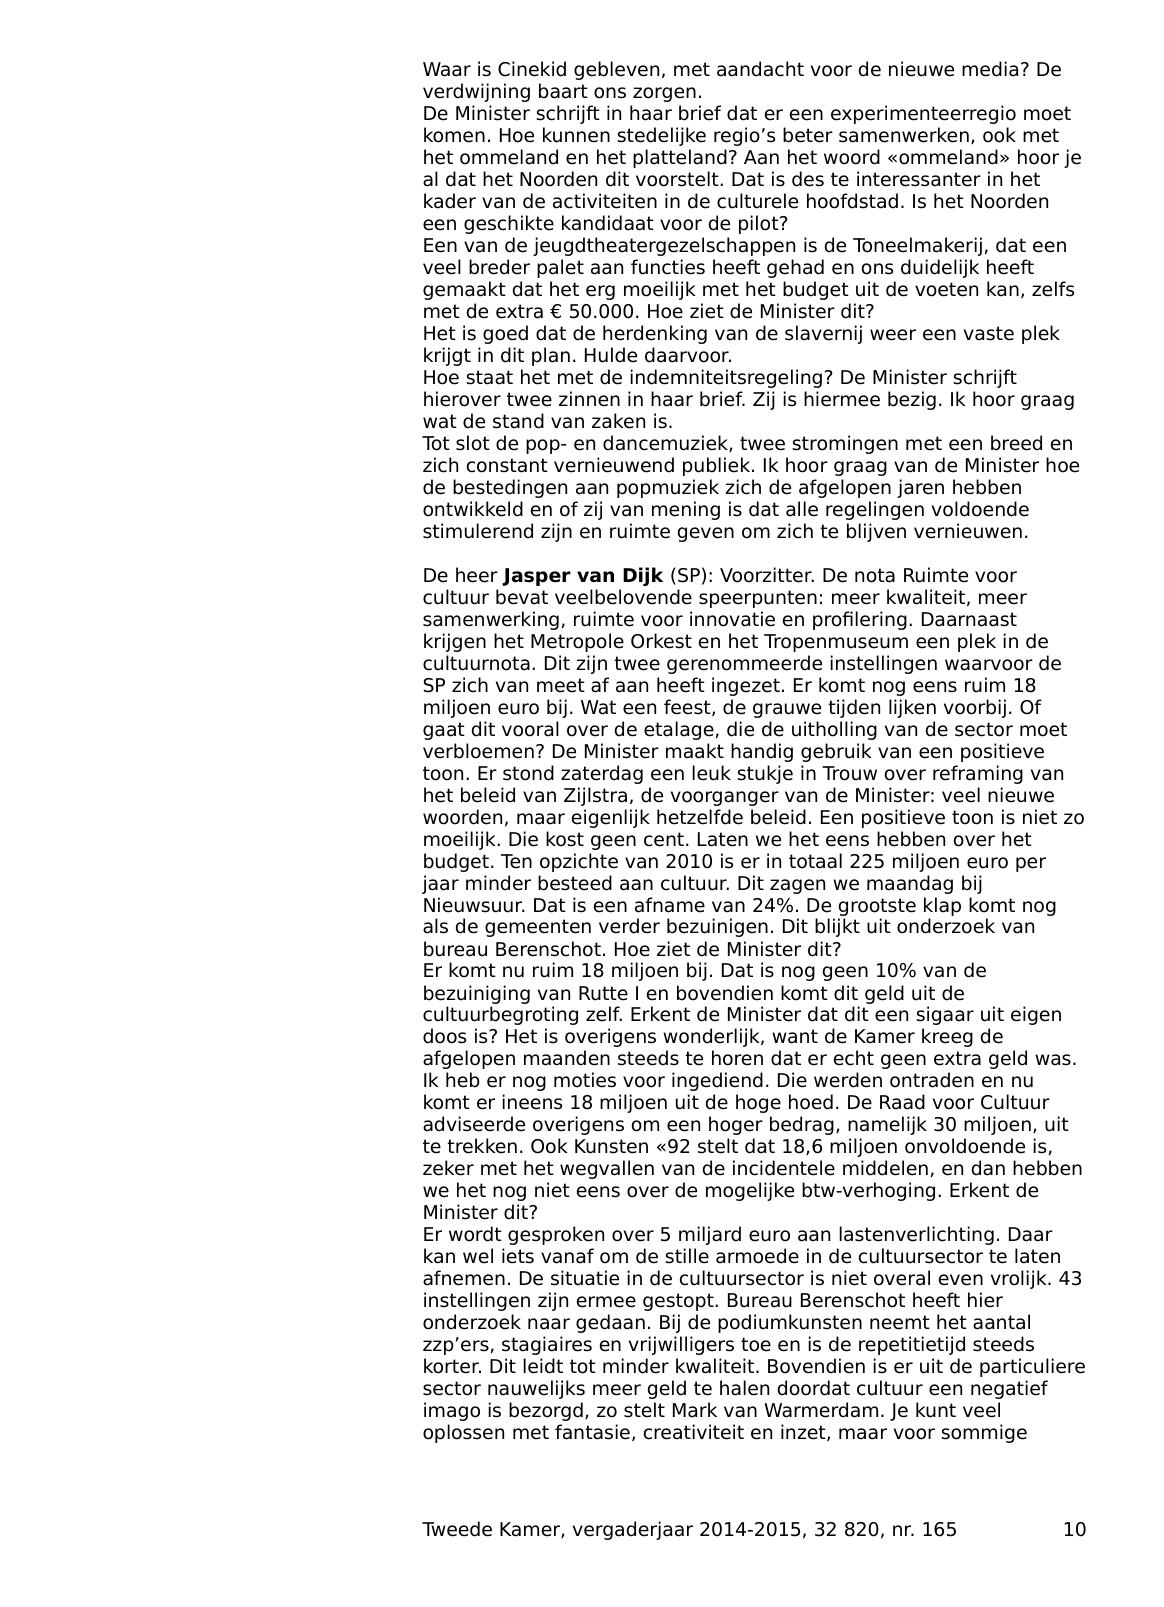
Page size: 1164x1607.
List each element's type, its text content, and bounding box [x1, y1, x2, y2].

text Hoe staat het met de indemniteitsregeling? De Minister schrijft hierover twee zinnen in haar brief. Zij is hiermee bezig. Ik hoor graag wat de stand van zaken is. [422, 367, 1087, 433]
text Waar is Cinekid gebleven, met aandacht voor de nieuwe media? De verdwijning baart ons zorgen. [422, 59, 1087, 103]
text Een van de jeugdtheatergezelschappen is de Toneelmakerij, dat een veel breder palet aan functies heeft gehad en ons duidelijk heeft gemaakt dat het erg moeilijk met het budget uit de voeten kan, zelfs met de extra € 50.000. Hoe ziet de Minister dit? [422, 235, 1087, 323]
text Er wordt gesproken over 5 miljard euro aan lastenverlichting. Daar kan wel iets vanaf om de stille armoede in de cultuursector te laten afnemen. De situatie in de cultuursector is niet overal even vrolijk. 43 instellingen zijn ermee gestopt. Bureau Berenschot heeft hier onderzoek naar gedaan. Bij de podiumkunsten neemt het aantal zzp’ers, stagiaires en vrijwilligers toe en is de repetitietijd steeds korter. Dit leidt tot minder kwaliteit. Bovendien is er uit de particuliere sector nauwelijks meer geld te halen doordat cultuur een negatief imago is bezorgd, zo stelt Mark van Warmerdam. Je kunt veel oplossen met fantasie, creativiteit en inzet, maar voor sommige [422, 1224, 1087, 1444]
text De heer Jasper van Dijk (SP): Voorzitter. De nota Ruimte voor cultuur bevat veelbelovende speerpunten: meer kwaliteit, meer samenwerking, ruimte voor innovatie en profilering. Daarnaast krijgen het Metropole Orkest en het Tropenmuseum een plek in de cultuurnota. Dit zijn twee gerenommeerde instellingen waarvoor de SP zich van meet af aan heeft ingezet. Er komt nog eens ruim 18 miljoen euro bij. Wat een feest, de grauwe tijden lijken voorbij. Of gaat dit vooral over de etalage, die de uitholling van de sector moet verbloemen? De Minister maakt handig gebruik van een positieve toon. Er stond zaterdag een leuk stukje in Trouw over reframing van het beleid van Zijlstra, de voorganger van de Minister: veel nieuwe woorden, maar eigenlijk hetzelfde beleid. Een positieve toon is niet zo moeilijk. Die kost geen cent. Laten we het eens hebben over het budget. Ten opzichte van 2010 is er in totaal 225 miljoen euro per jaar minder besteed aan cultuur. Dit zagen we maandag bij Nieuwsuur. Dat is een afname van 24%. De grootste klap komt nog als de gemeenten verder bezuinigen. Dit blijkt uit onderzoek van bureau Berenschot. Hoe ziet de Minister dit? [422, 565, 1087, 960]
text Er komt nu ruim 18 miljoen bij. Dat is nog geen 10% van de bezuiniging van Rutte I en bovendien komt dit geld uit de cultuurbegroting zelf. Erkent de Minister dat dit een sigaar uit eigen doos is? Het is overigens wonderlijk, want de Kamer kreeg de afgelopen maanden steeds te horen dat er echt geen extra geld was. Ik heb er nog moties voor ingediend. Die werden ontraden en nu komt er ineens 18 miljoen uit de hoge hoed. De Raad voor Cultuur adviseerde overigens om een hoger bedrag, namelijk 30 miljoen, uit te trekken. Ook Kunsten «92 stelt dat 18,6 miljoen onvoldoende is, zeker met het wegvallen van de incidentele middelen, en dan hebben we het nog niet eens over de mogelijke btw-verhoging. Erkent de Minister dit? [422, 960, 1087, 1224]
text De Minister schrijft in haar brief dat er een experimenteerregio moet komen. Hoe kunnen stedelijke regio’s beter samenwerken, ook met het ommeland en het platteland? Aan het woord «ommeland» hoor je al dat het Noorden dit voorstelt. Dat is des te interessanter in het kader van de activiteiten in de culturele hoofdstad. Is het Noorden een geschikte kandidaat voor de pilot? [422, 103, 1087, 235]
text Het is goed dat de herdenking van de slavernij weer een vaste plek krijgt in dit plan. Hulde daarvoor. [422, 323, 1087, 367]
text Tot slot de pop- en dancemuziek, twee stromingen met een breed en zich constant vernieuwend publiek. Ik hoor graag van de Minister hoe de bestedingen aan popmuziek zich de afgelopen jaren hebben ontwikkeld en of zij van mening is dat alle regelingen voldoende stimulerend zijn en ruimte geven om zich te blijven vernieuwen. [422, 433, 1087, 543]
